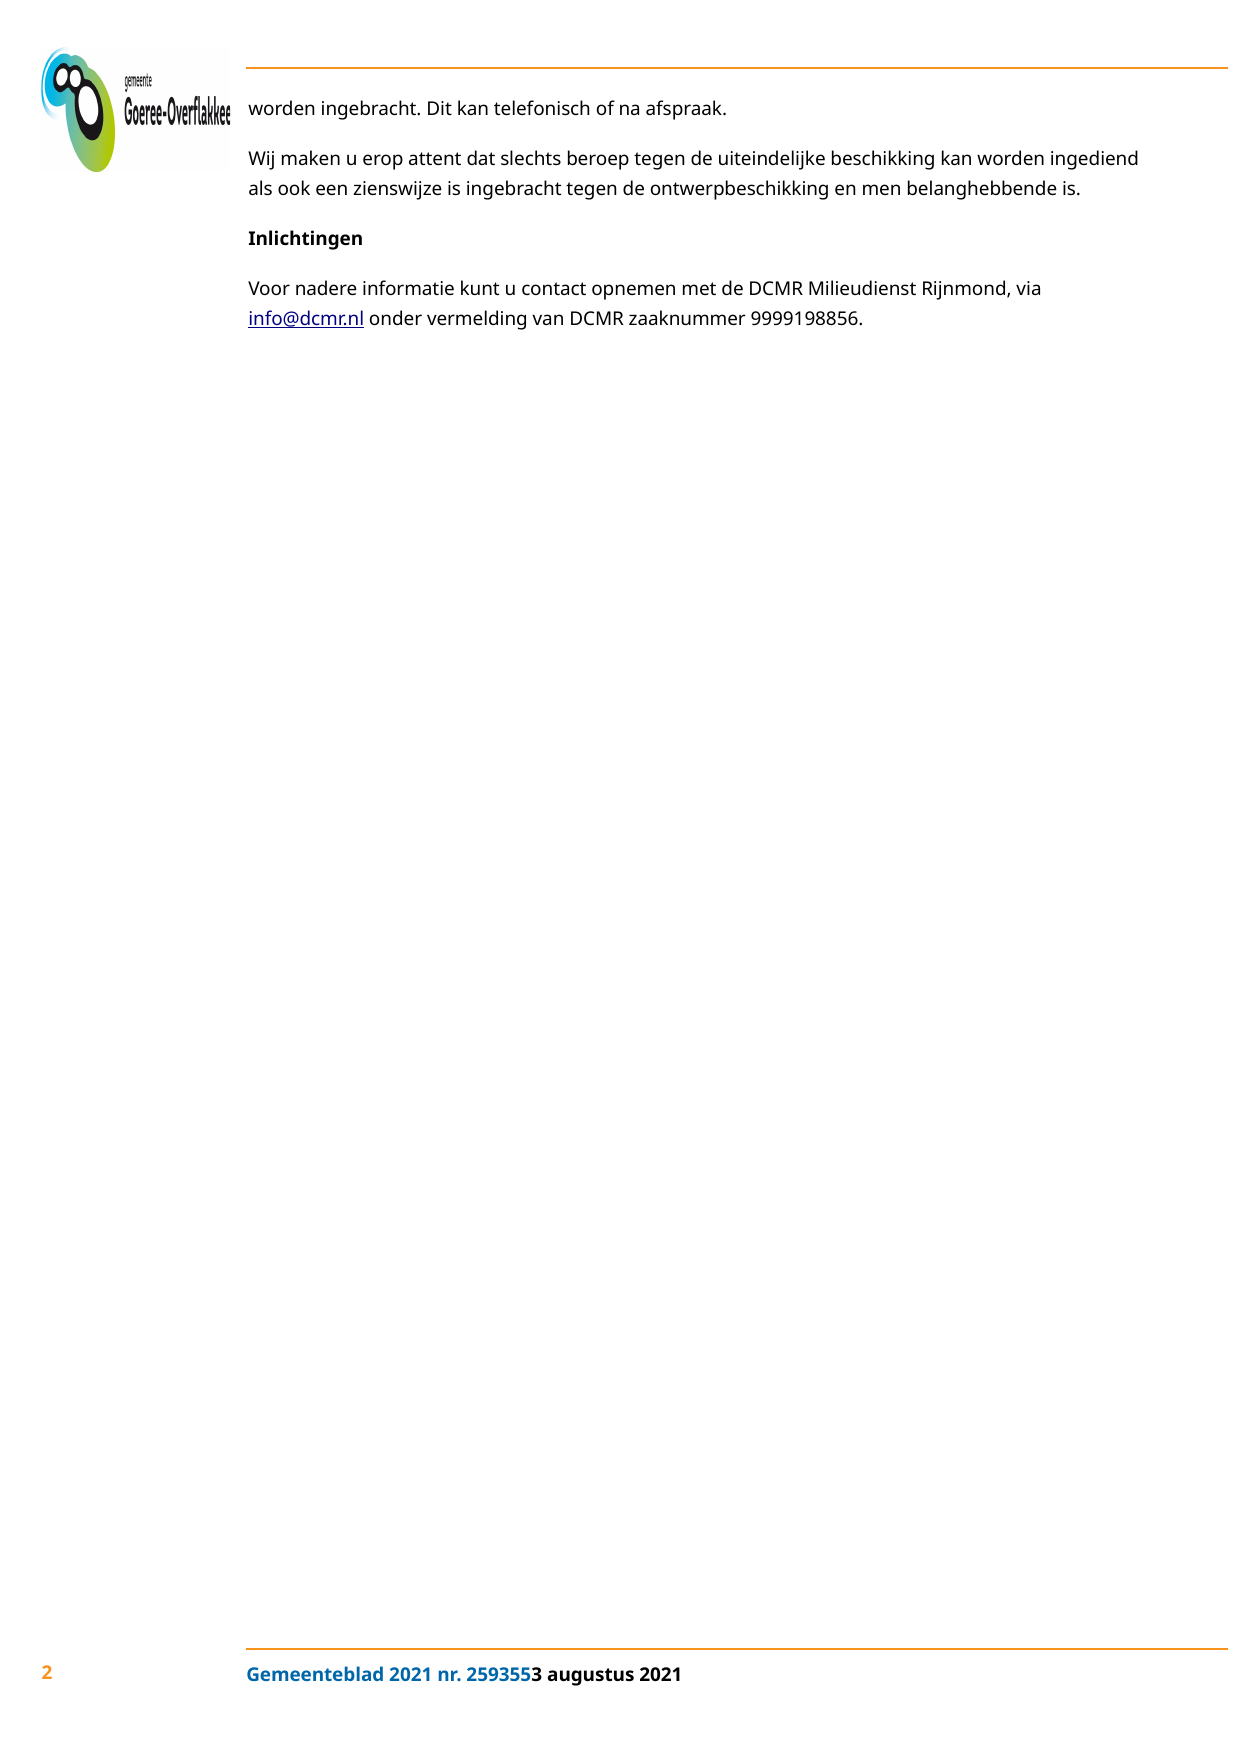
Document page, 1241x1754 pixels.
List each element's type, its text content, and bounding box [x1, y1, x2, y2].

text Inlichtingen [248, 225, 1152, 251]
picture [41, 47, 231, 172]
text worden ingebracht. Dit kan telefonisch of na afspraak. [248, 95, 1152, 121]
text Wij maken u erop attent dat slechts beroep tegen de uiteindelijke beschikking kan worden ingediend als ook een zienswijze is ingebracht tegen de ontwerpbeschikking en men belanghebbende is. [248, 145, 1152, 201]
text Voor nadere informatie kunt u contact opnemen met de DCMR Milieudienst Rijnmond, via info@dcmr.nl onder vermelding van DCMR zaaknummer 9999198856. [248, 276, 1152, 331]
